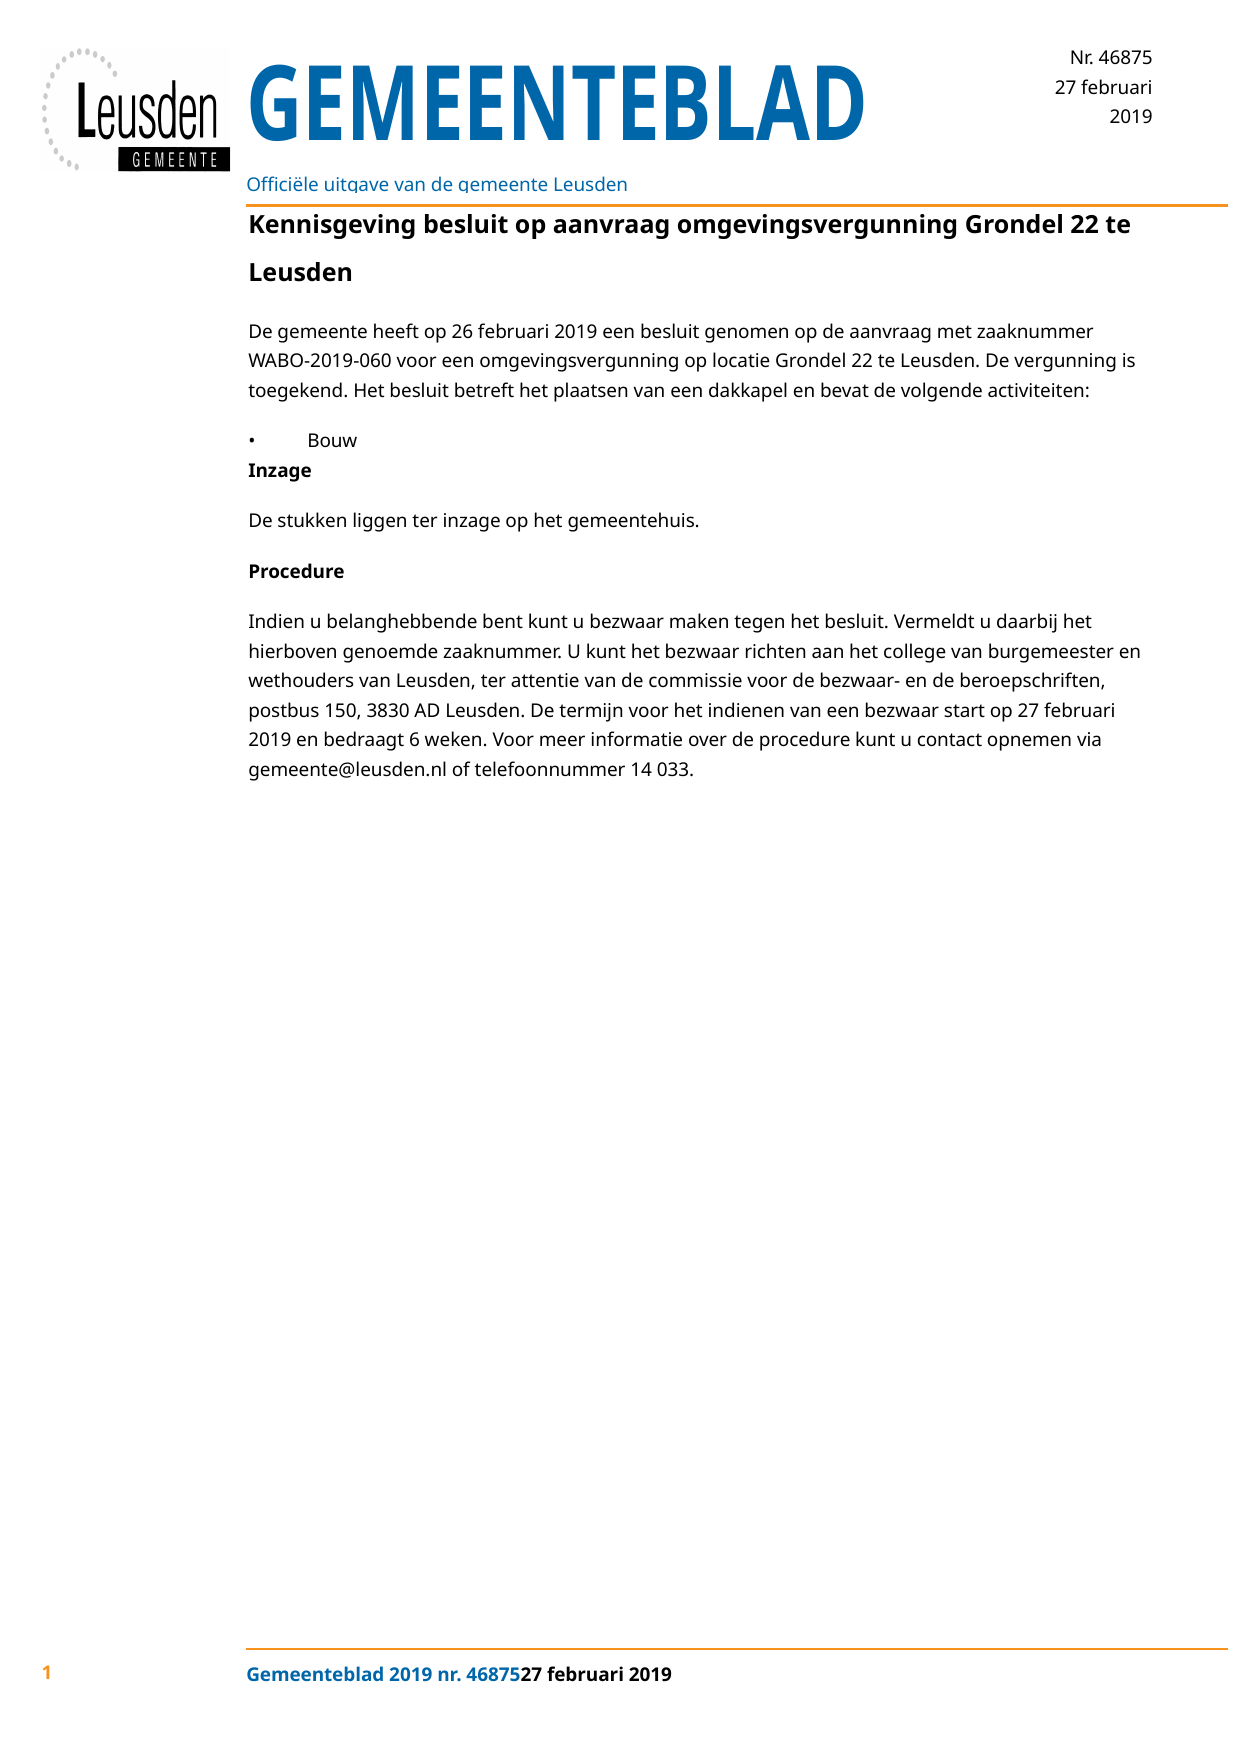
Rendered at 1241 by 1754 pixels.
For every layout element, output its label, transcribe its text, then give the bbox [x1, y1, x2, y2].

text Inzage [248, 457, 1152, 483]
text De stukken liggen ter inzage op het gemeentehuis. [248, 507, 1152, 533]
text Indien u belanghebbende bent kunt u bezwaar maken tegen het besluit. Vermeldt u daarbij het hierboven genoemde zaaknummer. U kunt het bezwaar richten aan het college van burgemeester en wethouders van Leusden, ter attentie van de commissie voor de bezwaar- en de beroepschriften, postbus 150, 3830 AD Leusden. De termijn voor het indienen van een bezwaar start op 27 februari 2019 en bedraagt 6 weken. Voor meer informatie over de procedure kunt u contact opnemen via gemeente@leusden.nl of telefoonnummer 14 033. [248, 608, 1152, 782]
text De gemeente heeft op 26 februari 2019 een besluit genomen op de aanvraag met zaaknummer WABO-2019-060 voor een omgevingsvergunning op locatie Grondel 22 te Leusden. De vergunning is toegekend. Het besluit betreft het plaatsen van een dakkapel en bevat de volgende activiteiten: [248, 318, 1152, 403]
picture [41, 47, 231, 172]
list Bouw [248, 427, 1152, 453]
text Kennisgeving besluit op aanvraag omgevingsvergunning Grondel 22 te Leusden [248, 207, 1152, 288]
text Procedure [248, 558, 1152, 584]
